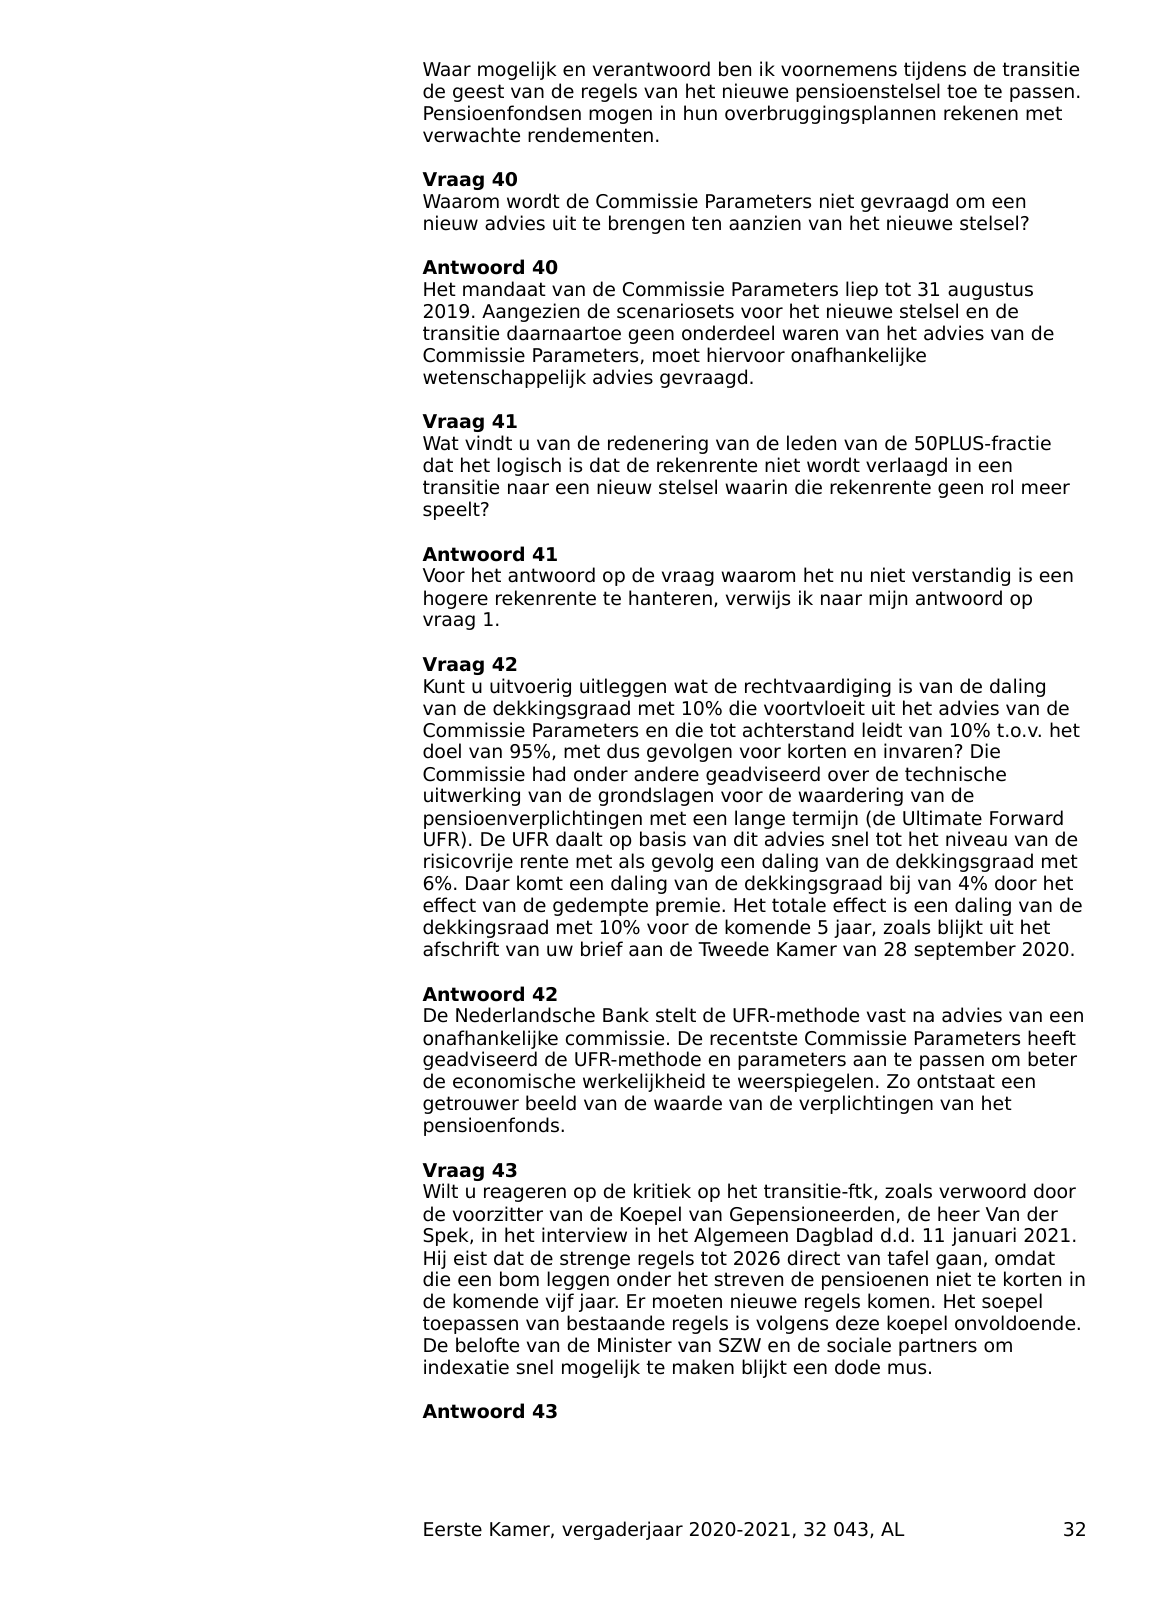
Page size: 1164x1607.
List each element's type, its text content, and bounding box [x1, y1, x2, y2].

text Antwoord 41 [422, 543, 1087, 565]
text Vraag 42 [422, 653, 1087, 676]
text Vraag 41 [422, 411, 1087, 433]
text Antwoord 43 [422, 1401, 1087, 1423]
text Wat vindt u van de redenering van de leden van de 50PLUS-fractie dat het logisch is dat de rekenrente niet wordt verlaagd in een transitie naar een nieuw stelsel waarin die rekenrente geen rol meer speelt? [422, 433, 1087, 521]
text Het mandaat van de Commissie Parameters liep tot 31 augustus 2019. Aangezien de scenariosets voor het nieuwe stelsel en de transitie daarnaartoe geen onderdeel waren van het advies van de Commissie Parameters, moet hiervoor onafhankelijke wetenschappelijk advies gevraagd. [422, 279, 1087, 389]
text Antwoord 42 [422, 983, 1087, 1005]
text Wilt u reageren op de kritiek op het transitie-ftk, zoals verwoord door de voorzitter van de Koepel van Gepensioneerden, de heer Van der Spek, in het interview in het Algemeen Dagblad d.d. 11 januari 2021. Hij eist dat de strenge regels tot 2026 direct van tafel gaan, omdat die een bom leggen onder het streven de pensioenen niet te korten in de komende vijf jaar. Er moeten nieuwe regels komen. Het soepel toepassen van bestaande regels is volgens deze koepel onvoldoende. De belofte van de Minister van SZW en de sociale partners om indexatie snel mogelijk te maken blijkt een dode mus. [422, 1181, 1087, 1379]
text Kunt u uitvoerig uitleggen wat de rechtvaardiging is van de daling van de dekkingsgraad met 10% die voortvloeit uit het advies van de Commissie Parameters en die tot achterstand leidt van 10% t.o.v. het doel van 95%, met dus gevolgen voor korten en invaren? Die Commissie had onder andere geadviseerd over de technische uitwerking van de grondslagen voor de waardering van de pensioenverplichtingen met een lange termijn (de Ultimate Forward UFR). De UFR daalt op basis van dit advies snel tot het niveau van de risicovrije rente met als gevolg een daling van de dekkingsgraad met 6%. Daar komt een daling van de dekkingsgraad bij van 4% door het effect van de gedempte premie. Het totale effect is een daling van de dekkingsraad met 10% voor de komende 5 jaar, zoals blijkt uit het afschrift van uw brief aan de Tweede Kamer van 28 september 2020. [422, 676, 1087, 961]
text Vraag 40 [422, 169, 1087, 191]
text Voor het antwoord op de vraag waarom het nu niet verstandig is een hogere rekenrente te hanteren, verwijs ik naar mijn antwoord op vraag 1. [422, 565, 1087, 631]
text Vraag 43 [422, 1159, 1087, 1181]
text Waar mogelijk en verantwoord ben ik voornemens tijdens de transitie de geest van de regels van het nieuwe pensioenstelsel toe te passen. Pensioenfondsen mogen in hun overbruggingsplannen rekenen met verwachte rendementen. [422, 59, 1087, 147]
text De Nederlandsche Bank stelt de UFR-methode vast na advies van een onafhankelijke commissie. De recentste Commissie Parameters heeft geadviseerd de UFR-methode en parameters aan te passen om beter de economische werkelijkheid te weerspiegelen. Zo ontstaat een getrouwer beeld van de waarde van de verplichtingen van het pensioenfonds. [422, 1005, 1087, 1137]
text Waarom wordt de Commissie Parameters niet gevraagd om een nieuw advies uit te brengen ten aanzien van het nieuwe stelsel? [422, 191, 1087, 235]
text Antwoord 40 [422, 257, 1087, 279]
